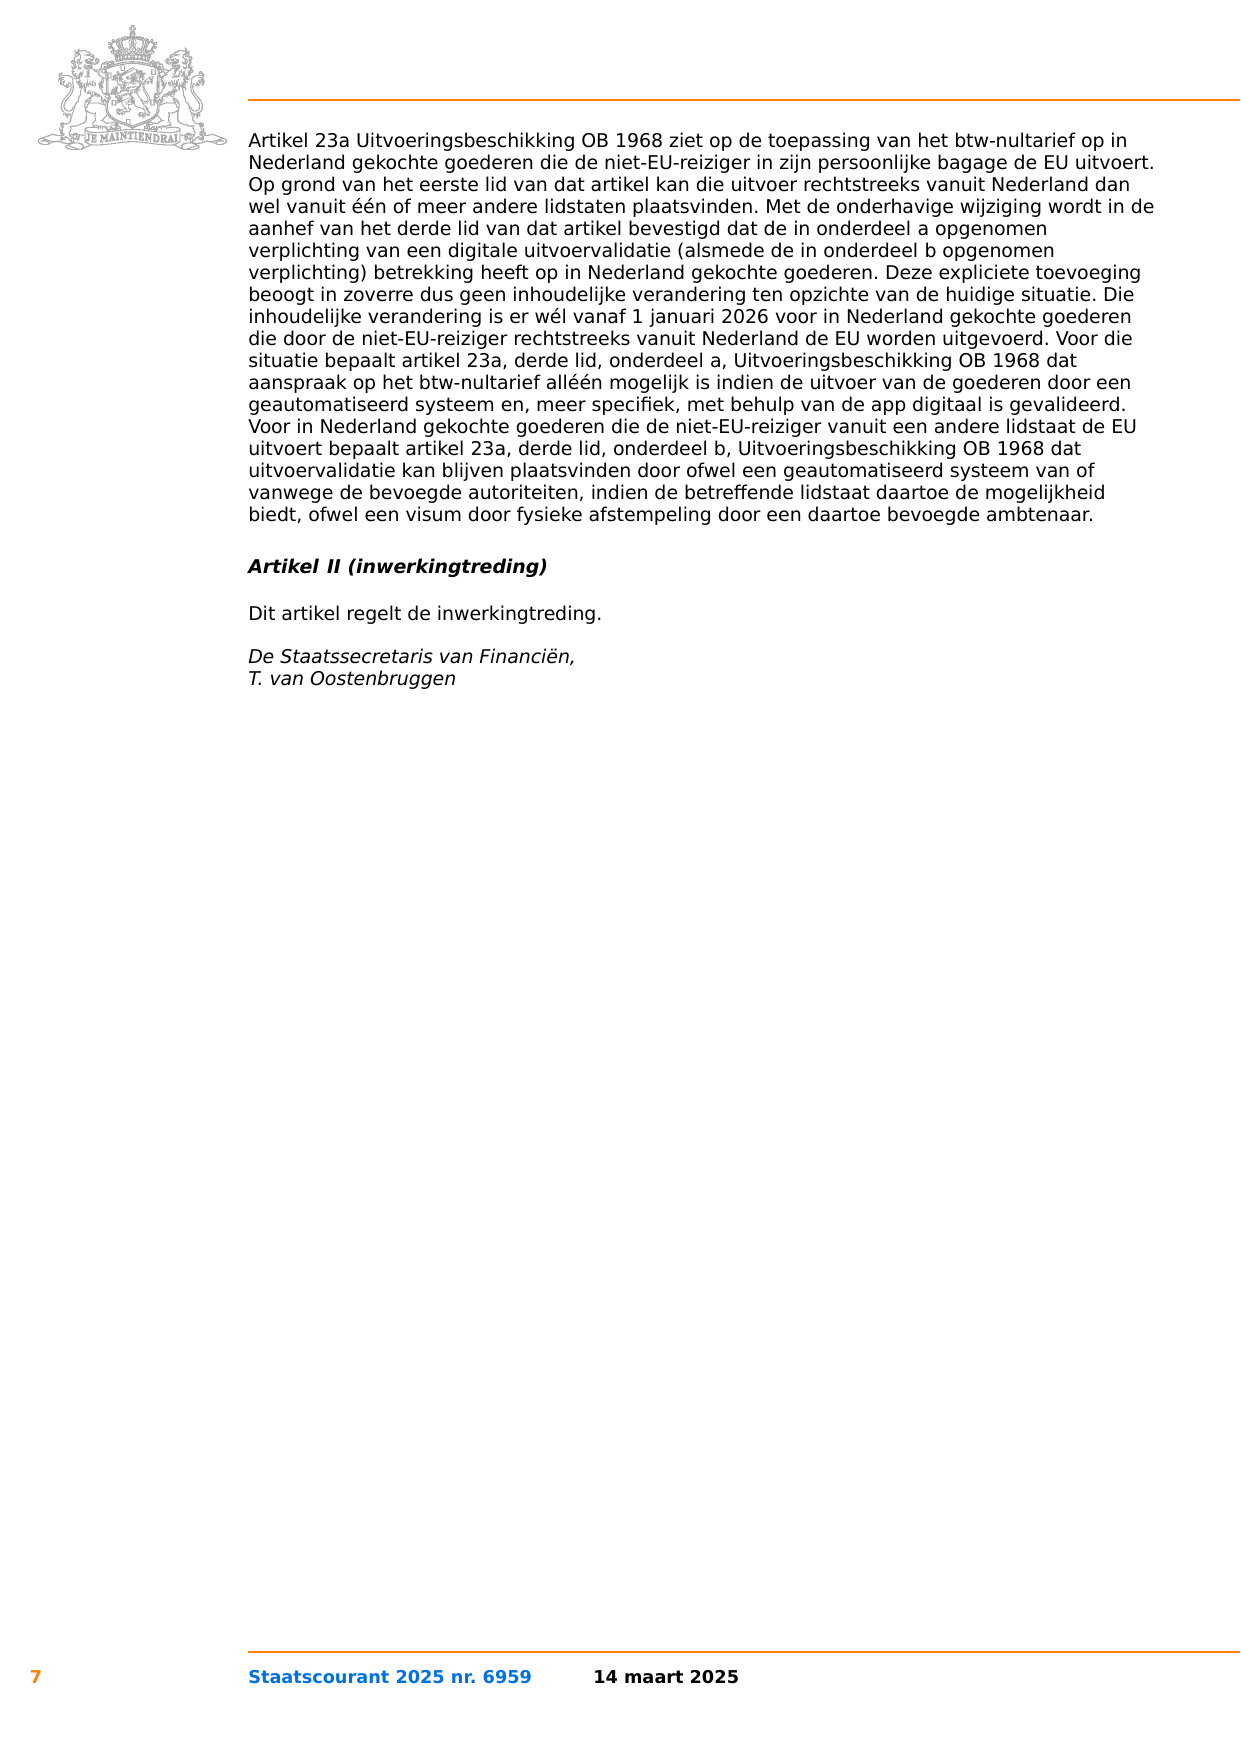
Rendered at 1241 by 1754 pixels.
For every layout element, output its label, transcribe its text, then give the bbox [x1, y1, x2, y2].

text De Staatssecretaris van Financiën, T. van Oostenbruggen [248, 646, 1163, 690]
picture [38, 25, 227, 150]
text Dit artikel regelt de inwerkingtreding. [248, 602, 1163, 624]
text Artikel 23a Uitvoeringsbeschikking OB 1968 ziet op de toepassing van het btw-nultarief op in Nederland gekochte goederen die de niet-EU-reiziger in zijn persoonlijke bagage de EU uitvoert. Op grond van het eerste lid van dat artikel kan die uitvoer rechtstreeks vanuit Nederland dan wel vanuit één of meer andere lidstaten plaatsvinden. Met de onderhavige wijziging wordt in de aanhef van het derde lid van dat artikel bevestigd dat de in onderdeel a opgenomen verplichting van een digitale uitvoervalidatie (alsmede de in onderdeel b opgenomen verplichting) betrekking heeft op in Nederland gekochte goederen. Deze expliciete toevoeging beoogt in zoverre dus geen inhoudelijke verandering ten opzichte van de huidige situatie. Die inhoudelijke verandering is er wél vanaf 1 januari 2026 voor in Nederland gekochte goederen die door de niet-EU-reiziger rechtstreeks vanuit Nederland de EU worden uitgevoerd. Voor die situatie bepaalt artikel 23a, derde lid, onderdeel a, Uitvoeringsbeschikking OB 1968 dat aanspraak op het btw-nultarief alléén mogelijk is indien de uitvoer van de goederen door een geautomatiseerd systeem en, meer specifiek, met behulp van de app digitaal is gevalideerd. Voor in Nederland gekochte goederen die de niet-EU-reiziger vanuit een andere lidstaat de EU uitvoert bepaalt artikel 23a, derde lid, onderdeel b, Uitvoeringsbeschikking OB 1968 dat uitvoervalidatie kan blijven plaatsvinden door ofwel een geautomatiseerd systeem van of vanwege de bevoegde autoriteiten, indien de betreffende lidstaat daartoe de mogelijkheid biedt, ofwel een visum door fysieke afstempeling door een daartoe bevoegde ambtenaar. [248, 130, 1163, 526]
subtitle Artikel II (inwerkingtreding) [248, 556, 1163, 577]
